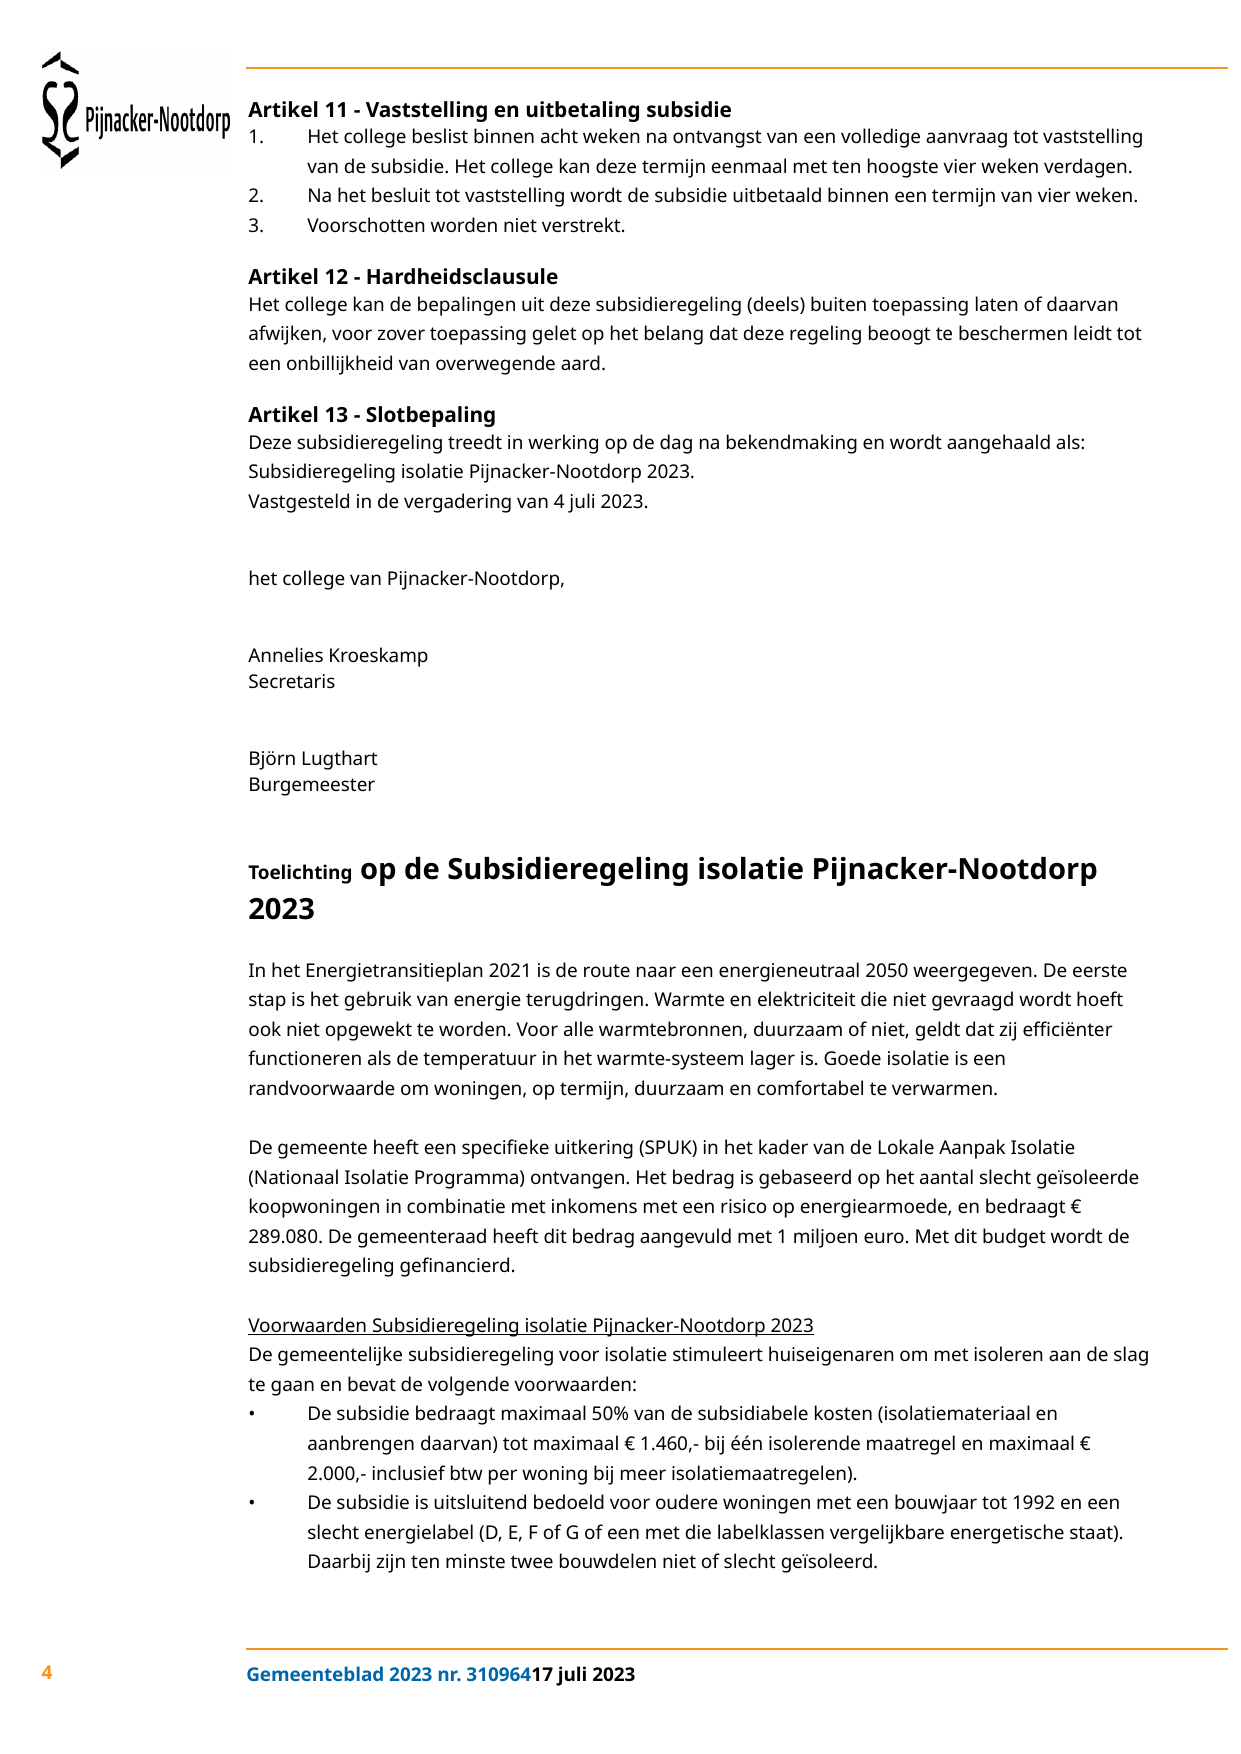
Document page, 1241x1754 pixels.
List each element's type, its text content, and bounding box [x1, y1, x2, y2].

list Na het besluit tot vaststelling wordt de subsidie uitbetaald binnen een termijn van vier weken. [248, 182, 1152, 208]
text Vastgesteld in de vergadering van 4 juli 2023. [248, 488, 1152, 514]
text Toelichting op de Subsidieregeling isolatie Pijnacker-Nootdorp 2023 [248, 848, 1152, 928]
picture [41, 47, 231, 172]
text Burgemeester [248, 771, 1152, 797]
text Artikel 13 - Slotbepaling [248, 400, 1152, 429]
text Deze subsidieregeling treedt in werking op de dag na bekendmaking en wordt aangehaald als: Subsidieregeling isolatie Pijnacker-Nootdorp 2023. [248, 429, 1152, 484]
text Annelies Kroeskamp [248, 642, 1152, 668]
text Artikel 12 - Hardheidsclausule [248, 262, 1152, 291]
list De subsidie bedraagt maximaal 50% van de subsidiabele kosten (isolatiemateriaal en aanbrengen daarvan) tot maximaal € 1.460,- bij één isolerende maatregel en maximaal € 2.000,- inclusief btw per woning bij meer isolatiemaatregelen). [248, 1401, 1152, 1485]
text De gemeentelijke subsidieregeling voor isolatie stimuleert huiseigenaren om met isoleren aan de slag te gaan en bevat de volgende voorwaarden: [248, 1341, 1152, 1397]
text Björn Lugthart [248, 745, 1152, 771]
list Het college beslist binnen acht weken na ontvangst van een volledige aanvraag tot vaststelling van de subsidie. Het college kan deze termijn eenmaal met ten hoogste vier weken verdagen. [248, 123, 1152, 178]
list De subsidie is uitsluitend bedoeld voor oudere woningen met een bouwjaar tot 1992 en een slecht energielabel (D, E, F of G of een met die labelklassen vergelijkbare energetische staat). Daarbij zijn ten minste twee bouwdelen niet of slecht geïsoleerd. [248, 1489, 1152, 1574]
text Het college kan de bepalingen uit deze subsidieregeling (deels) buiten toepassing laten of daarvan afwijken, voor zover toepassing gelet op het belang dat deze regeling beoogt te beschermen leidt tot een onbillijkheid van overwegende aard. [248, 291, 1152, 376]
text Voorwaarden Subsidieregeling isolatie Pijnacker-Nootdorp 2023 [248, 1312, 1152, 1337]
text In het Energietransitieplan 2021 is de route naar een energieneutraal 2050 weergegeven. De eerste stap is het gebruik van energie terugdringen. Warmte en elektriciteit die niet gevraagd wordt hoeft ook niet opgewekt te worden. Voor alle warmtebronnen, duurzaam of niet, geldt dat zij efficiënter functioneren als de temperatuur in het warmte-systeem lager is. Goede isolatie is een randvoorwaarde om woningen, op termijn, duurzaam en comfortabel te verwarmen. [248, 957, 1152, 1101]
text Secretaris [248, 668, 1152, 694]
text De gemeente heeft een specifieke uitkering (SPUK) in het kader van de Lokale Aanpak Isolatie (Nationaal Isolatie Programma) ontvangen. Het bedrag is gebaseerd op het aantal slecht geïsoleerde koopwoningen in combinatie met inkomens met een risico op energiearmoede, en bedraagt € 289.080. De gemeenteraad heeft dit bedrag aangevuld met 1 miljoen euro. Met dit budget wordt de subsidieregeling gefinancierd. [248, 1134, 1152, 1278]
text Artikel 11 - Vaststelling en uitbetaling subsidie [248, 95, 1152, 123]
text het college van Pijnacker-Nootdorp, [248, 565, 1152, 591]
list Voorschotten worden niet verstrekt. [248, 212, 1152, 238]
